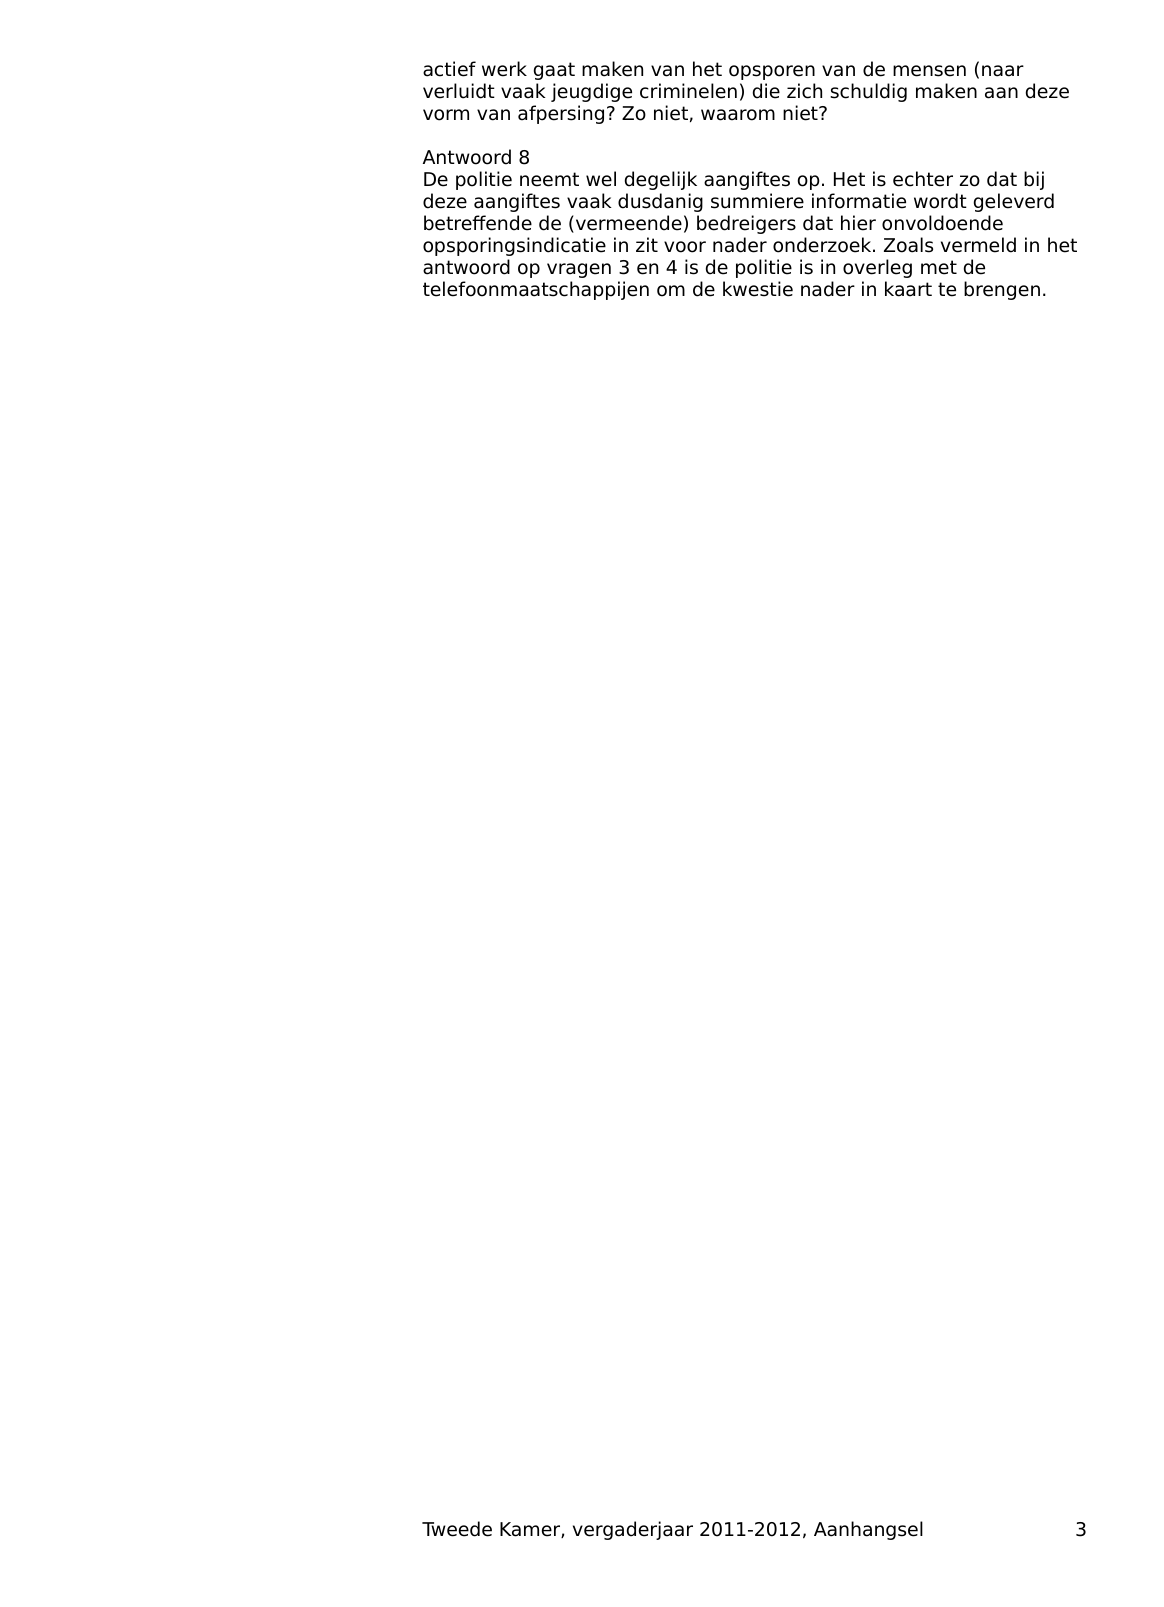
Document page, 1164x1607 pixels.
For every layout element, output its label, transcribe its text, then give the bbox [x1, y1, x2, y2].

text actief werk gaat maken van het opsporen van de mensen (naar verluidt vaak jeugdige criminelen) die zich schuldig maken aan deze vorm van afpersing? Zo niet, waarom niet? [422, 59, 1087, 125]
text De politie neemt wel degelijk aangiftes op. Het is echter zo dat bij deze aangiftes vaak dusdanig summiere informatie wordt geleverd betreffende de (vermeende) bedreigers dat hier onvoldoende opsporingsindicatie in zit voor nader onderzoek. Zoals vermeld in het antwoord op vragen 3 en 4 is de politie is in overleg met de telefoonmaatschappijen om de kwestie nader in kaart te brengen. [422, 169, 1087, 301]
text Antwoord 8 [422, 147, 1087, 169]
